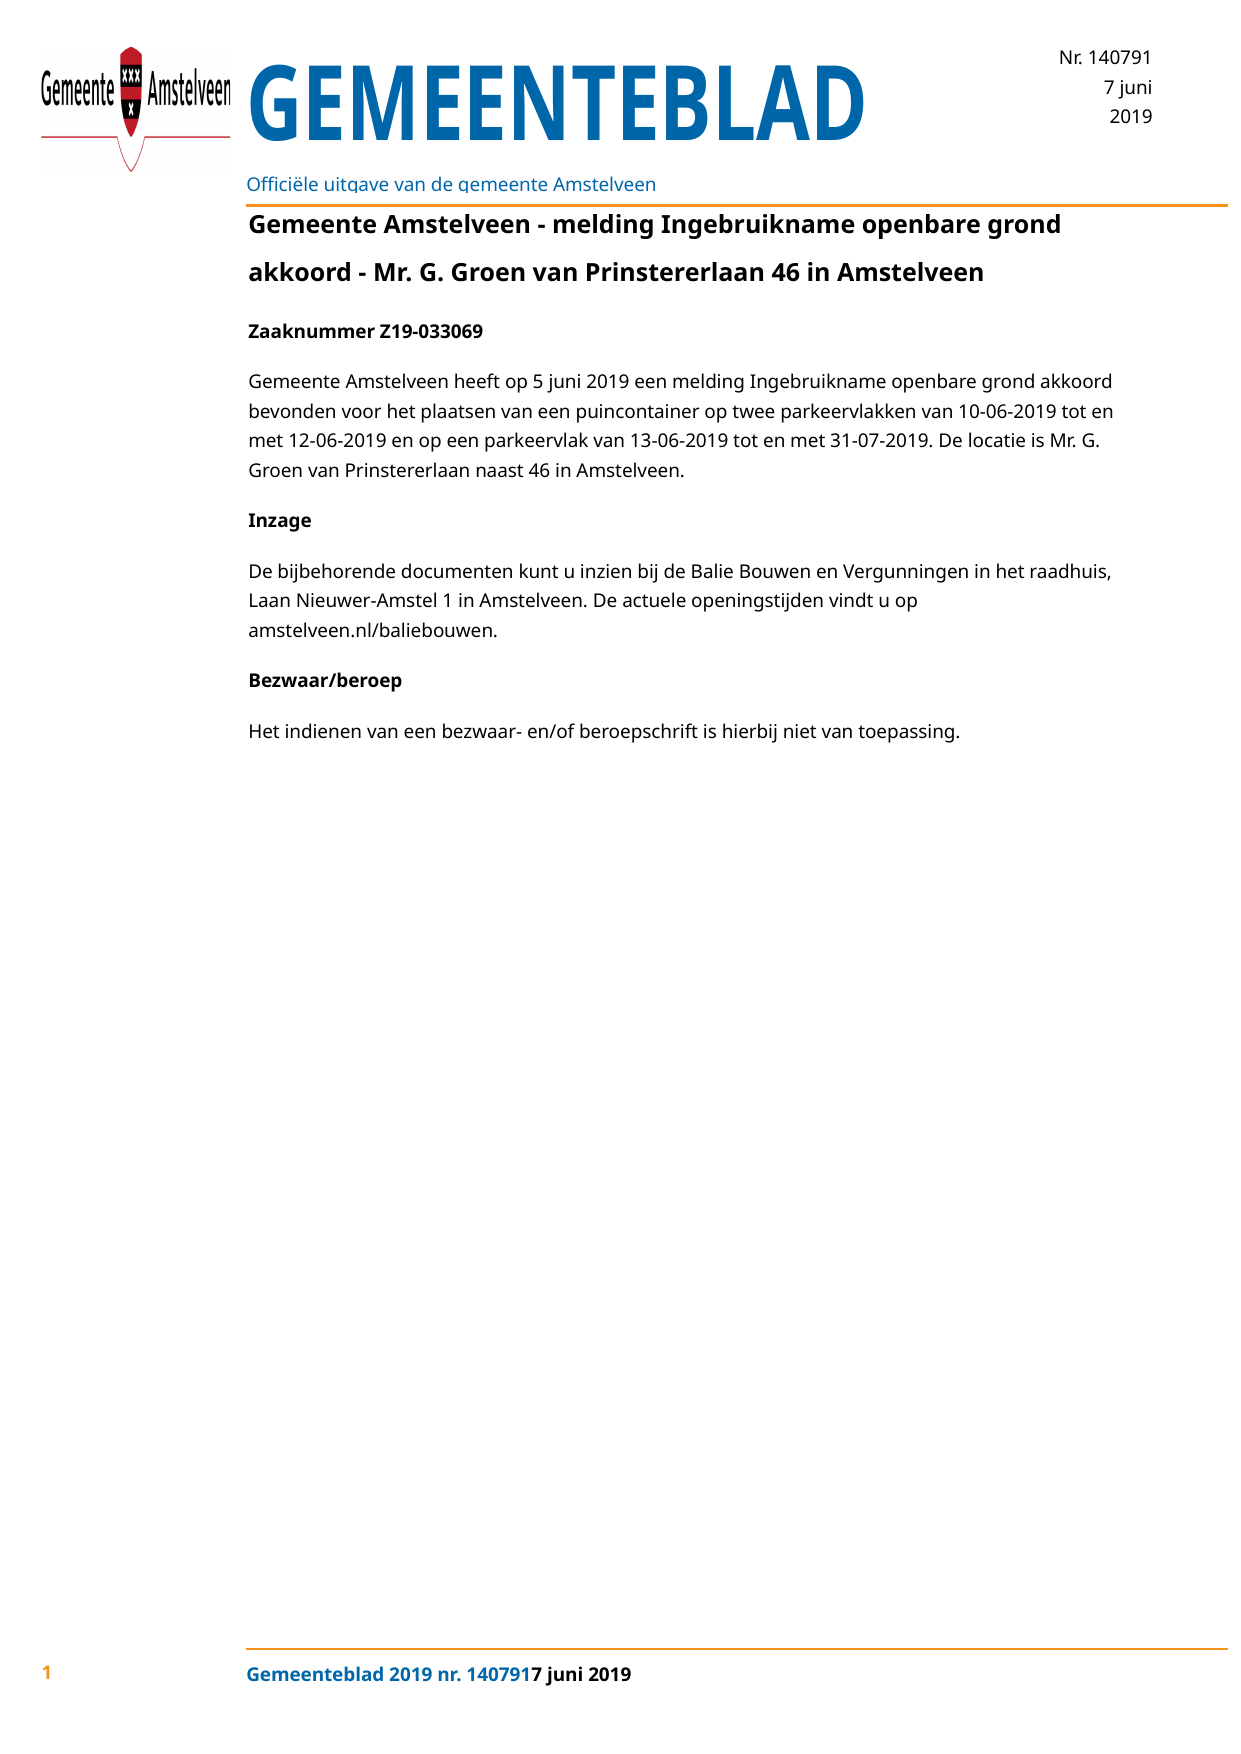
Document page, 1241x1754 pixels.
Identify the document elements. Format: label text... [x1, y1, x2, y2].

text Inzage [248, 507, 1152, 533]
text Zaaknummer Z19-033069 [248, 318, 1152, 344]
text Het indienen van een bezwaar- en/of beroepschrift is hierbij niet van toepassing. [248, 718, 1152, 744]
text Gemeente Amstelveen heeft op 5 juni 2019 een melding Ingebruikname openbare grond akkoord bevonden voor het plaatsen van een puincontainer op twee parkeervlakken van 10-06-2019 tot en met 12-06-2019 en op een parkeervlak van 13-06-2019 tot en met 31-07-2019. De locatie is Mr. G. Groen van Prinstererlaan naast 46 in Amstelveen. [248, 368, 1152, 483]
picture [41, 47, 231, 172]
text De bijbehorende documenten kunt u inzien bij de Balie Bouwen en Vergunningen in het raadhuis, Laan Nieuwer-Amstel 1 in Amstelveen. De actuele openingstijden vindt u op amstelveen.nl/baliebouwen. [248, 558, 1152, 643]
text Gemeente Amstelveen - melding Ingebruikname openbare grond akkoord - Mr. G. Groen van Prinstererlaan 46 in Amstelveen [248, 207, 1152, 288]
text Bezwaar/beroep [248, 667, 1152, 693]
